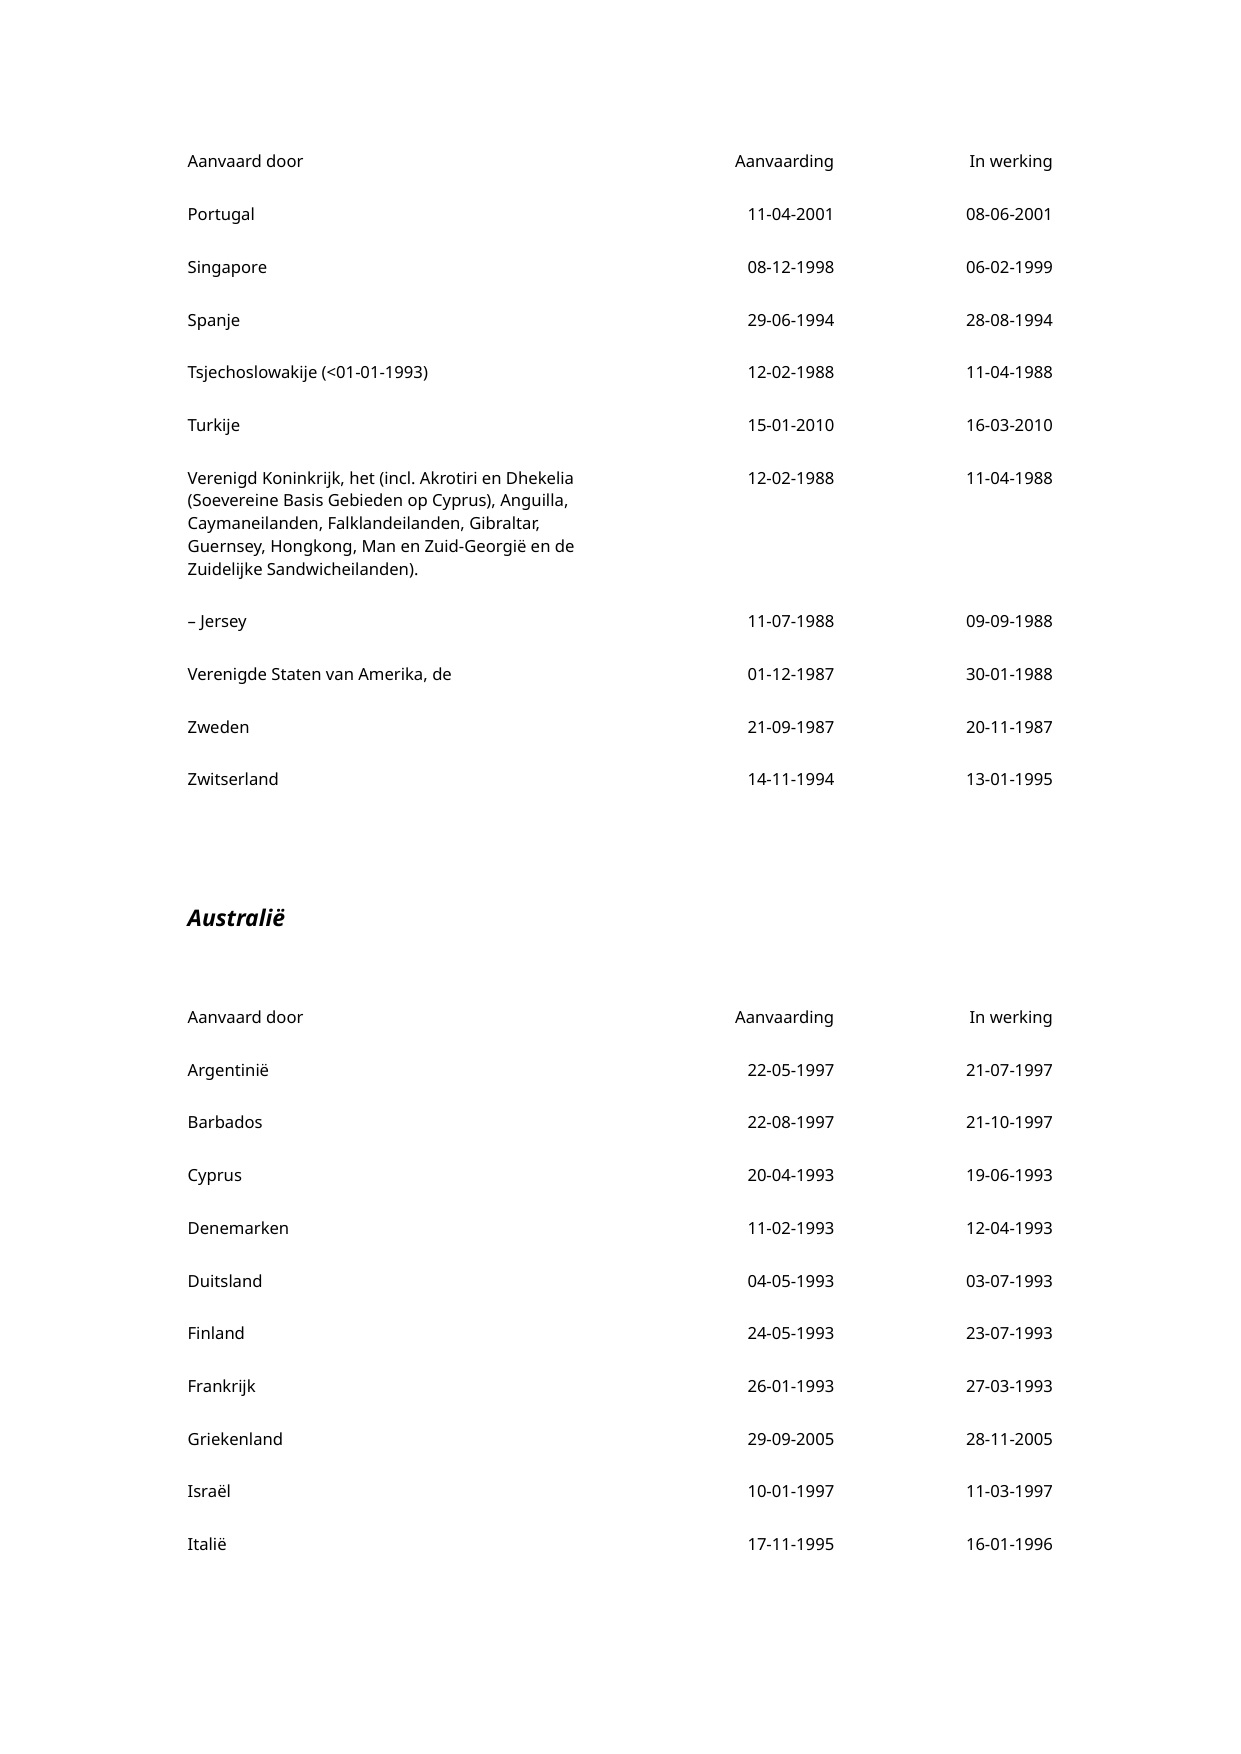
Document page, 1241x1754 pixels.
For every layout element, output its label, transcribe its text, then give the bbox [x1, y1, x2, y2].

table_header Aanvaarding [616, 150, 834, 203]
subtitle Australië [187, 902, 1053, 933]
table_cell 01-12-1987 [616, 663, 834, 715]
table_cell 12-02-1988 [616, 361, 834, 413]
table_cell Barbados [188, 1111, 616, 1164]
table_cell 23-07-1993 [834, 1322, 1053, 1375]
table_cell 19-06-1993 [834, 1164, 1053, 1217]
table_header In werking [834, 1006, 1053, 1058]
table_cell 17-11-1995 [616, 1533, 834, 1556]
table_cell 30-01-1988 [834, 663, 1053, 715]
table_cell 08-12-1998 [616, 255, 834, 308]
table_cell Tsjechoslowakije (<01-01-1993) [188, 361, 616, 413]
table_cell Portugal [188, 203, 616, 255]
table_cell 11-07-1988 [616, 610, 834, 662]
table_cell Italië [188, 1533, 616, 1556]
table_cell 24-05-1993 [616, 1322, 834, 1375]
table_cell 22-05-1997 [616, 1059, 834, 1111]
table_cell 13-01-1995 [834, 768, 1053, 821]
table_cell Zweden [188, 715, 616, 768]
table_cell 11-02-1993 [616, 1217, 834, 1269]
table_cell 12-04-1993 [834, 1217, 1053, 1269]
table_cell 21-10-1997 [834, 1111, 1053, 1164]
table_cell 08-06-2001 [834, 203, 1053, 255]
table_cell 06-02-1999 [834, 255, 1053, 308]
table_cell – Jersey [188, 610, 616, 662]
table_cell 28-08-1994 [834, 308, 1053, 361]
table_cell 11-04-1988 [834, 361, 1053, 413]
table_cell 11-04-2001 [616, 203, 834, 255]
table_header In werking [834, 150, 1053, 203]
table_cell 04-05-1993 [616, 1269, 834, 1322]
table_header Aanvaard door [188, 1006, 616, 1058]
table_cell Verenigde Staten van Amerika, de [188, 663, 616, 715]
table_cell 10-01-1997 [616, 1480, 834, 1533]
table_cell 20-04-1993 [616, 1164, 834, 1217]
table_cell Griekenland [188, 1428, 616, 1480]
table_cell 27-03-1993 [834, 1375, 1053, 1427]
table_cell 16-03-2010 [834, 414, 1053, 466]
table_cell 26-01-1993 [616, 1375, 834, 1427]
table_cell Denemarken [188, 1217, 616, 1269]
table_cell 15-01-2010 [616, 414, 834, 466]
table_cell 28-11-2005 [834, 1428, 1053, 1480]
table_cell 21-07-1997 [834, 1059, 1053, 1111]
table_cell Singapore [188, 255, 616, 308]
table_cell Frankrijk [188, 1375, 616, 1427]
table_cell Zwitserland [188, 768, 616, 821]
table_cell 11-03-1997 [834, 1480, 1053, 1533]
table_cell Duitsland [188, 1269, 616, 1322]
table_header Aanvaarding [616, 1006, 834, 1058]
table_cell 29-06-1994 [616, 308, 834, 361]
table_cell 16-01-1996 [834, 1533, 1053, 1556]
table_cell 20-11-1987 [834, 715, 1053, 768]
table_cell Cyprus [188, 1164, 616, 1217]
table_cell 14-11-1994 [616, 768, 834, 821]
table_cell Turkije [188, 414, 616, 466]
table_cell 22-08-1997 [616, 1111, 834, 1164]
table_cell 09-09-1988 [834, 610, 1053, 662]
table_header Aanvaard door [188, 150, 616, 203]
table_cell 21-09-1987 [616, 715, 834, 768]
table_cell Verenigd Koninkrijk, het (incl. Akrotiri en Dhekelia (Soevereine Basis Gebieden op Cyprus), Anguilla, Caymaneilanden, Falklandeilanden, Gibraltar, Guernsey, Hongkong, Man en Zuid-Georgië en de Zuidelijke Sandwicheilanden). [188, 466, 616, 610]
table_cell Spanje [188, 308, 616, 361]
table_cell Israël [188, 1480, 616, 1533]
table_cell 11-04-1988 [834, 466, 1053, 610]
table_cell 12-02-1988 [616, 466, 834, 610]
table_cell 03-07-1993 [834, 1269, 1053, 1322]
table_cell Finland [188, 1322, 616, 1375]
table_cell Argentinië [188, 1059, 616, 1111]
table_cell 29-09-2005 [616, 1428, 834, 1480]
